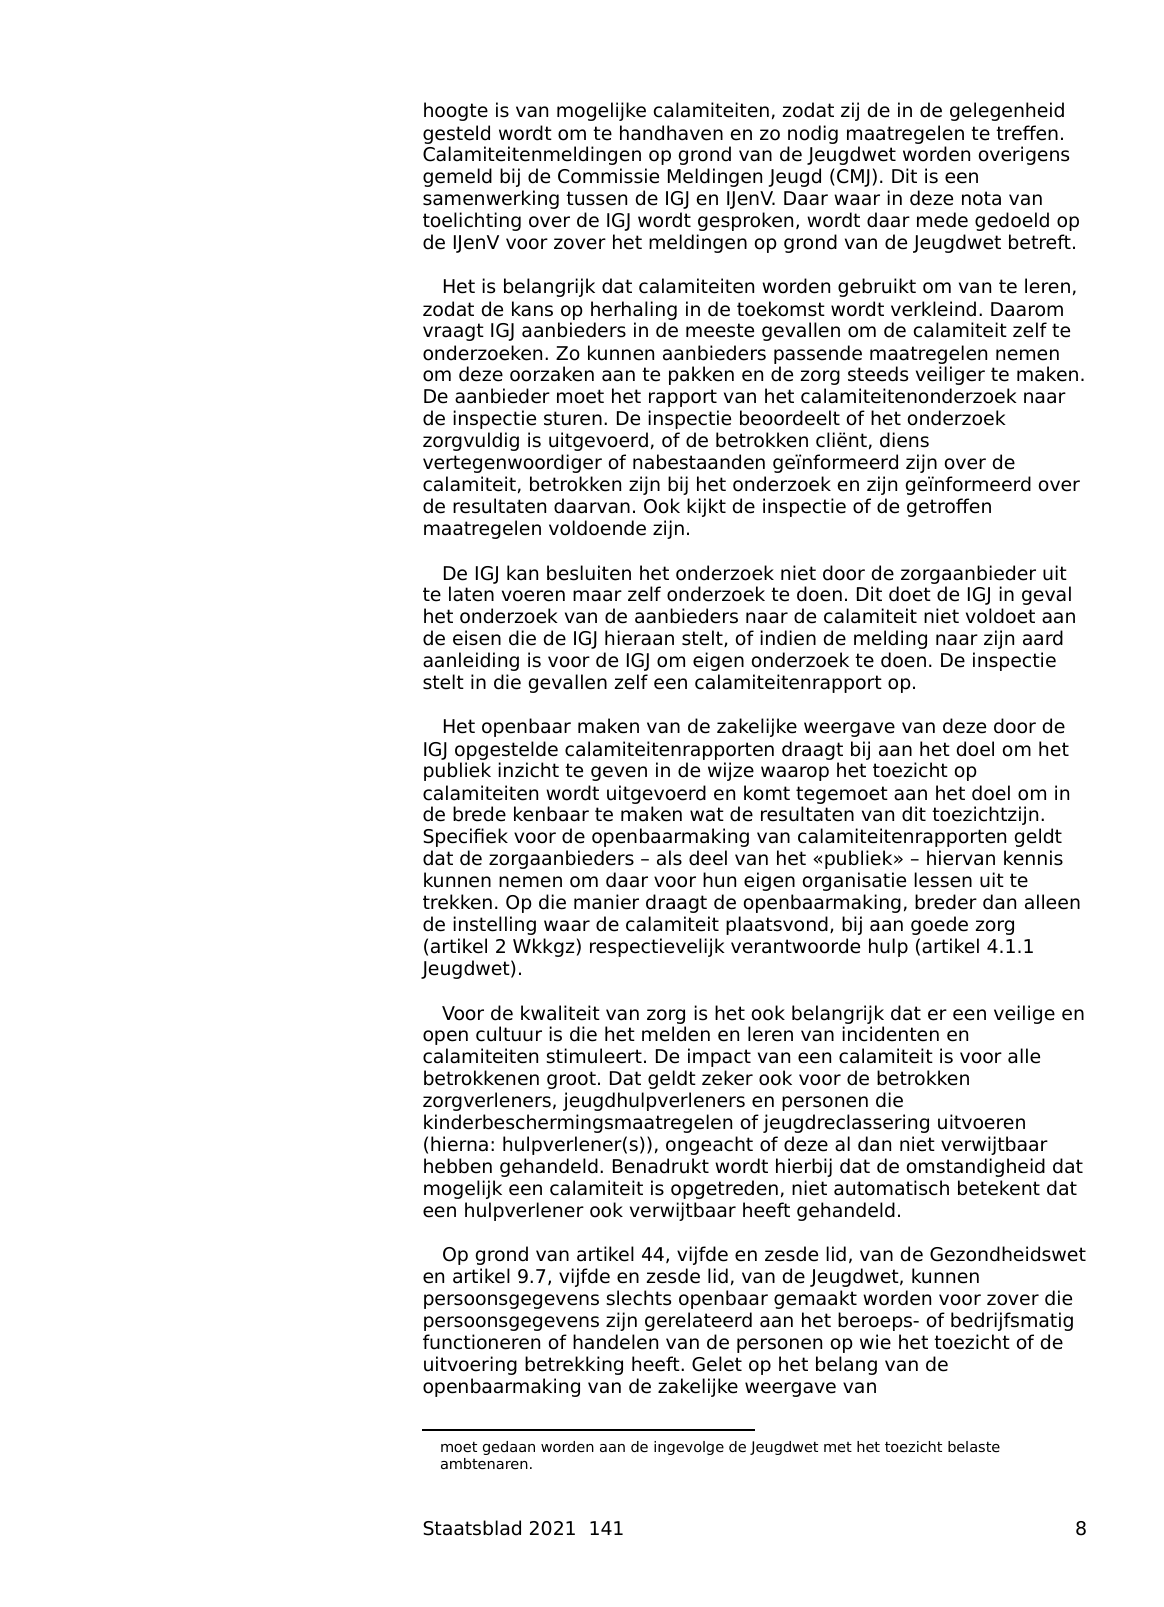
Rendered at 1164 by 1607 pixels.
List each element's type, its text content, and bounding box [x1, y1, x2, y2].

text moet gedaan worden aan de ingevolge de Jeugdwet met het toezicht belaste ambtenaren. [422, 1439, 1087, 1473]
text Het is belangrijk dat calamiteiten worden gebruikt om van te leren, zodat de kans op herhaling in de toekomst wordt verkleind. Daarom vraagt IGJ aanbieders in de meeste gevallen om de calamiteit zelf te onderzoeken. Zo kunnen aanbieders passende maatregelen nemen om deze oorzaken aan te pakken en de zorg steeds veiliger te maken. De aanbieder moet het rapport van het calamiteitenonderzoek naar de inspectie sturen. De inspectie beoordeelt of het onderzoek zorgvuldig is uitgevoerd, of de betrokken cliënt, diens vertegenwoordiger of nabestaanden geïnformeerd zijn over de calamiteit, betrokken zijn bij het onderzoek en zijn geïnformeerd over de resultaten daarvan. Ook kijkt de inspectie of de getroffen maatregelen voldoende zijn. [422, 276, 1087, 540]
text De IGJ kan besluiten het onderzoek niet door de zorgaanbieder uit te laten voeren maar zelf onderzoek te doen. Dit doet de IGJ in geval het onderzoek van de aanbieders naar de calamiteit niet voldoet aan de eisen die de IGJ hieraan stelt, of indien de melding naar zijn aard aanleiding is voor de IGJ om eigen onderzoek te doen. De inspectie stelt in die gevallen zelf een calamiteitenrapport op. [422, 562, 1087, 694]
text Het openbaar maken van de zakelijke weergave van deze door de IGJ opgestelde calamiteitenrapporten draagt bij aan het doel om het publiek inzicht te geven in de wijze waarop het toezicht op calamiteiten wordt uitgevoerd en komt tegemoet aan het doel om in de brede kenbaar te maken wat de resultaten van dit toezichtzijn. Specifiek voor de openbaarmaking van calamiteitenrapporten geldt dat de zorgaanbieders – als deel van het «publiek» – hiervan kennis kunnen nemen om daar voor hun eigen organisatie lessen uit te trekken. Op die manier draagt de openbaarmaking, breder dan alleen de instelling waar de calamiteit plaatsvond, bij aan goede zorg (artikel 2 Wkkgz) respectievelijk verantwoorde hulp (artikel 4.1.1 Jeugdwet). [422, 716, 1087, 980]
text Op grond van artikel 44, vijfde en zesde lid, van de Gezondheidswet en artikel 9.7, vijfde en zesde lid, van de Jeugdwet, kunnen persoonsgegevens slechts openbaar gemaakt worden voor zover die persoonsgegevens zijn gerelateerd aan het beroeps- of bedrijfsmatig functioneren of handelen van de personen op wie het toezicht of de uitvoering betrekking heeft. Gelet op het belang van de openbaarmaking van de zakelijke weergave van [422, 1244, 1087, 1398]
text hoogte is van mogelijke calamiteiten, zodat zij de in de gelegenheid gesteld wordt om te handhaven en zo nodig maatregelen te treffen. Calamiteitenmeldingen op grond van de Jeugdwet worden overigens gemeld bij de Commissie Meldingen Jeugd (CMJ). Dit is een samenwerking tussen de IGJ en IJenV. Daar waar in deze nota van toelichting over de IGJ wordt gesproken, wordt daar mede gedoeld op de IJenV voor zover het meldingen op grond van de Jeugdwet betreft. [422, 100, 1087, 254]
text Voor de kwaliteit van zorg is het ook belangrijk dat er een veilige en open cultuur is die het melden en leren van incidenten en calamiteiten stimuleert. De impact van een calamiteit is voor alle betrokkenen groot. Dat geldt zeker ook voor de betrokken zorgverleners, jeugdhulpverleners en personen die kinderbeschermingsmaatregelen of jeugdreclassering uitvoeren (hierna: hulpverlener(s)), ongeacht of deze al dan niet verwijtbaar hebben gehandeld. Benadrukt wordt hierbij dat de omstandigheid dat mogelijk een calamiteit is opgetreden, niet automatisch betekent dat een hulpverlener ook verwijtbaar heeft gehandeld. [422, 1002, 1087, 1222]
